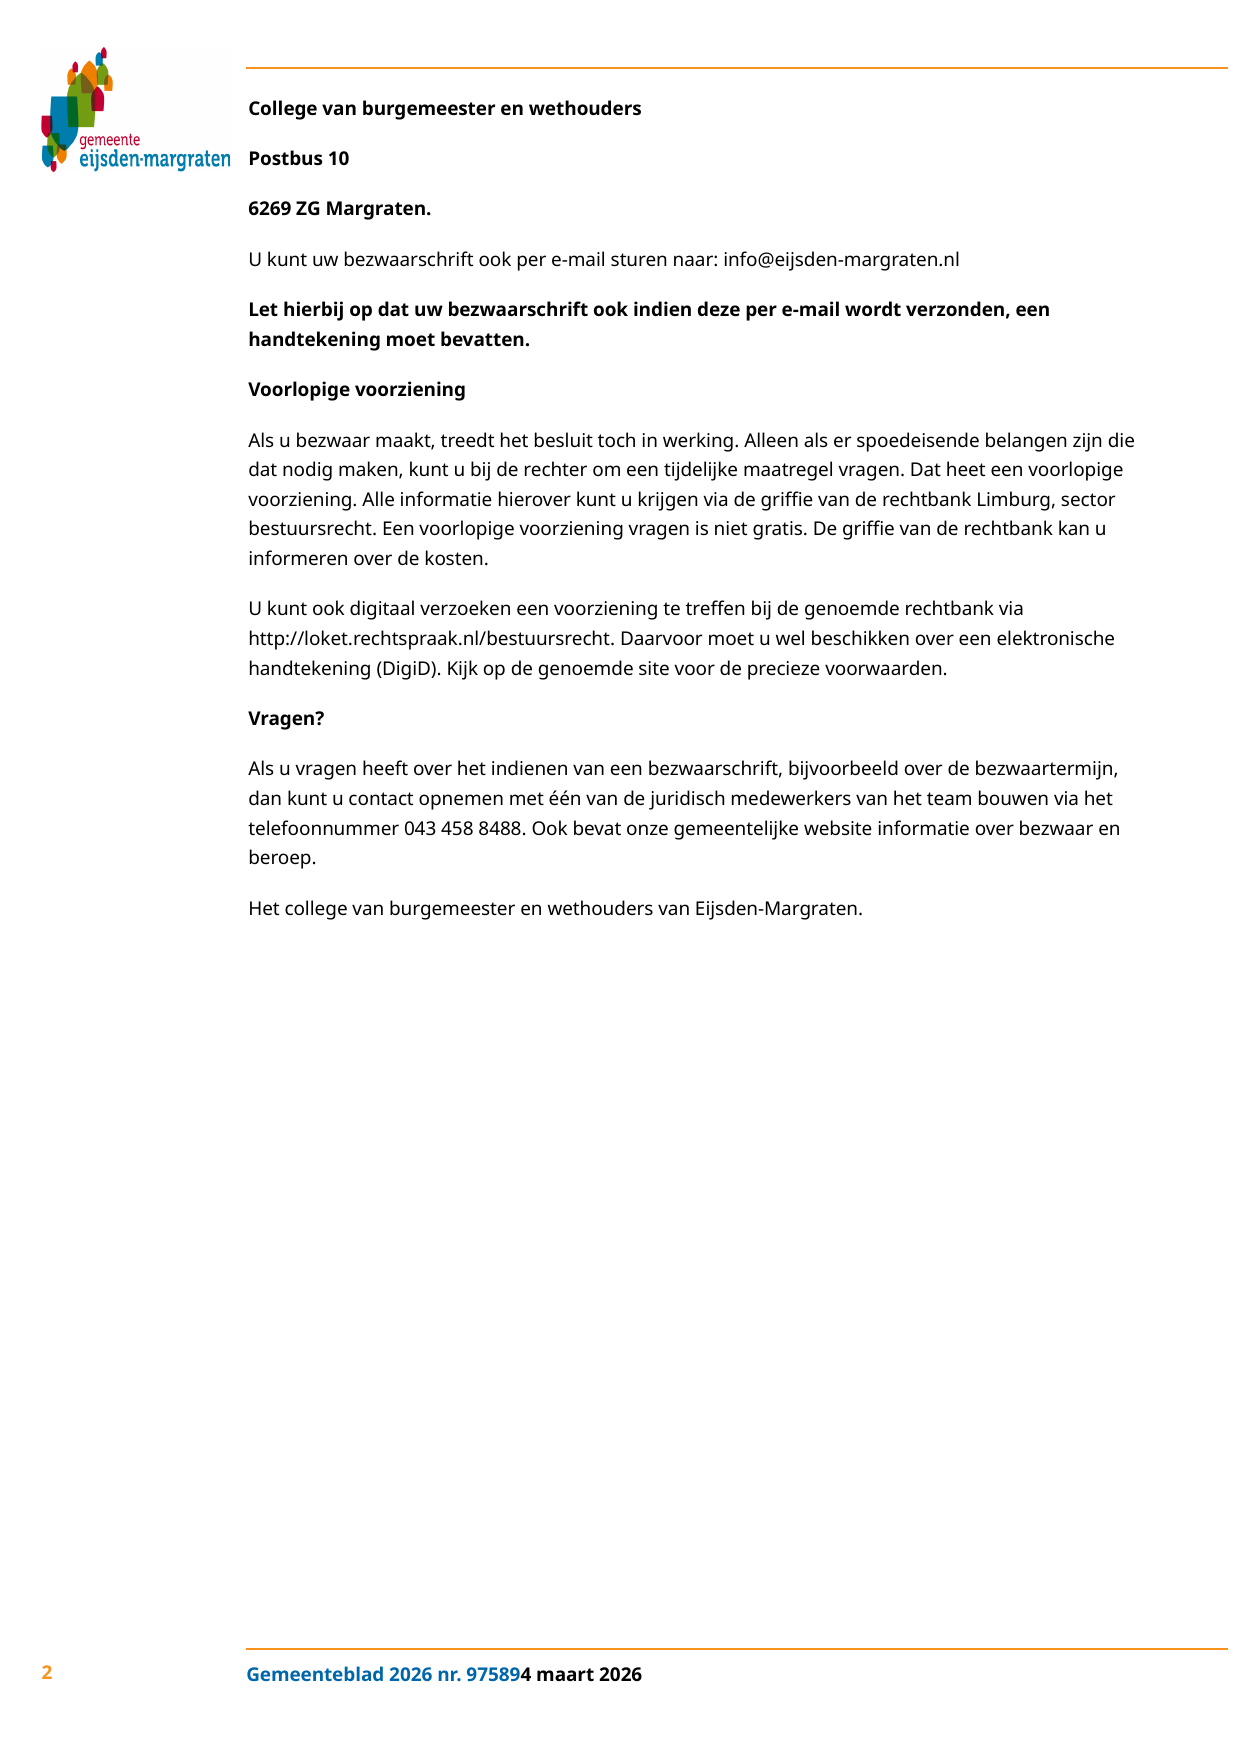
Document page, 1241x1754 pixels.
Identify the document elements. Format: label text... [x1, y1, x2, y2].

text U kunt ook digitaal verzoeken een voorziening te treffen bij de genoemde rechtbank via http://loket.rechtspraak.nl/bestuursrecht. Daarvoor moet u wel beschikken over een elektronische handtekening (DigiD). Kijk op de genoemde site voor de precieze voorwaarden. [248, 596, 1152, 681]
text U kunt uw bezwaarschrift ook per e-mail sturen naar: info@eijsden-margraten.nl [248, 246, 1152, 272]
text Let hierbij op dat uw bezwaarschrift ook indien deze per e-mail wordt verzonden, een handtekening moet bevatten. [248, 296, 1152, 352]
text Het college van burgemeester en wethouders van Eijsden-Margraten. [248, 895, 1152, 921]
text Als u vragen heeft over het indienen van een bezwaarschrift, bijvoorbeeld over de bezwaartermijn, dan kunt u contact opnemen met één van de juridisch medewerkers van het team bouwen via het telefoonnummer 043 458 8488. Ook bevat onze gemeentelijke website informatie over bezwaar en beroep. [248, 756, 1152, 870]
text Vragen? [248, 705, 1152, 731]
text Postbus 10 [248, 145, 1152, 171]
text Voorlopige voorziening [248, 376, 1152, 402]
text Als u bezwaar maakt, treedt het besluit toch in werking. Alleen als er spoedeisende belangen zijn die dat nodig maken, kunt u bij de rechter om een tijdelijke maatregel vragen. Dat heet een voorlopige voorziening. Alle informatie hierover kunt u krijgen via de griffie van de rechtbank Limburg, sector bestuursrecht. Een voorlopige voorziening vragen is niet gratis. De griffie van de rechtbank kan u informeren over de kosten. [248, 427, 1152, 571]
text 6269 ZG Margraten. [248, 196, 1152, 221]
picture [41, 47, 231, 172]
text College van burgemeester en wethouders [248, 95, 1152, 121]
